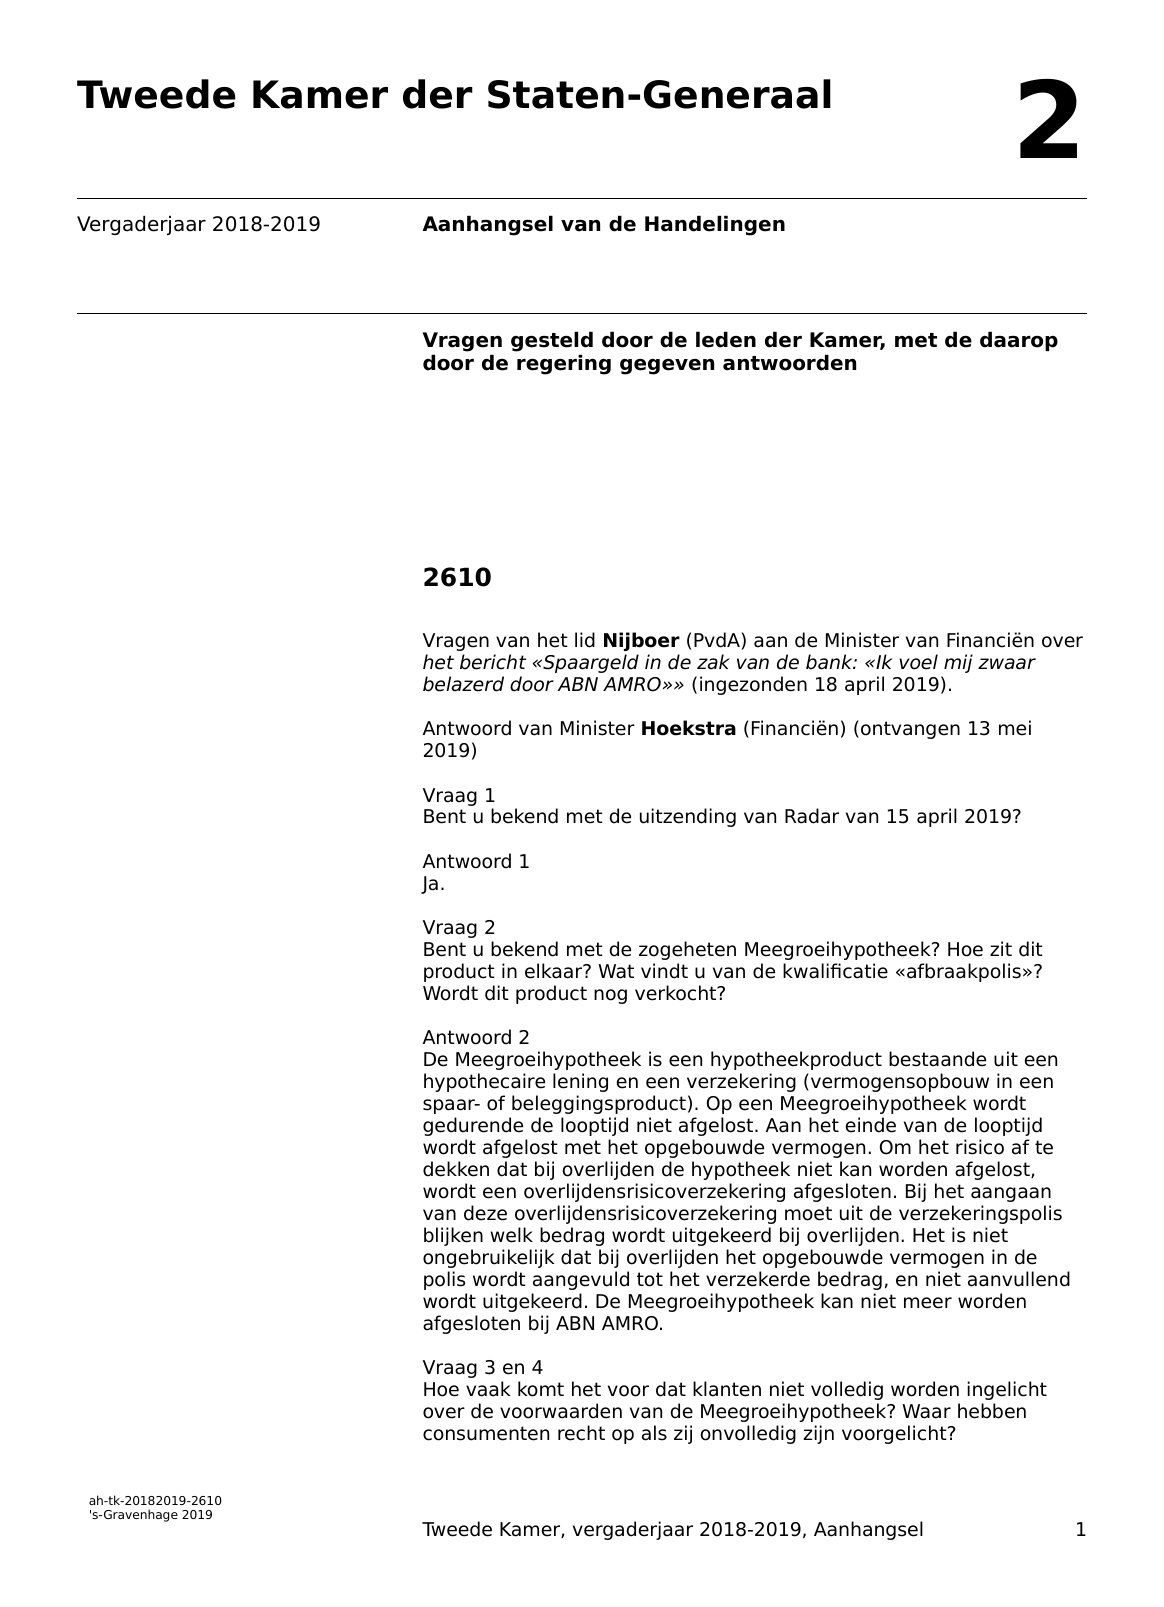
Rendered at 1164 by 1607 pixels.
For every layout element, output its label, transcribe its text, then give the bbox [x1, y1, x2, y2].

table_cell Vergaderjaar 2018-2019 [77, 199, 422, 313]
table_header Tweede Kamer der Staten-Generaal [77, 59, 886, 198]
text Vraag 3 en 4 [422, 1357, 1087, 1379]
table_cell Vragen gesteld door de leden der Kamer, met de daarop door de regering gegeven antwoorden [422, 314, 1087, 375]
text 2610 [422, 563, 1087, 592]
text Bent u bekend met de uitzending van Radar van 15 april 2019? [422, 806, 1087, 828]
table_header 2 [886, 59, 1087, 198]
text De Meegroeihypotheek is een hypotheekproduct bestaande uit een hypothecaire lening en een verzekering (vermogensopbouw in een spaar- of beleggingsproduct). Op een Meegroeihypotheek wordt gedurende de looptijd niet afgelost. Aan het einde van de looptijd wordt afgelost met het opgebouwde vermogen. Om het risico af te dekken dat bij overlijden de hypotheek niet kan worden afgelost, wordt een overlijdensrisicoverzekering afgesloten. Bij het aangaan van deze overlijdensrisicoverzekering moet uit de verzekeringspolis blijken welk bedrag wordt uitgekeerd bij overlijden. Het is niet ongebruikelijk dat bij overlijden het opgebouwde vermogen in de polis wordt aangevuld tot het verzekerde bedrag, en niet aanvullend wordt uitgekeerd. De Meegroeihypotheek kan niet meer worden afgesloten bij ABN AMRO. [422, 1049, 1087, 1334]
table_cell [77, 314, 422, 375]
text Hoe vaak komt het voor dat klanten niet volledig worden ingelicht over de voorwaarden van de Meegroeihypotheek? Waar hebben consumenten recht op als zij onvolledig zijn voorgelicht? [422, 1379, 1087, 1445]
text ah-tk-20182019-2610 [88, 1494, 323, 1508]
text Vragen van het lid Nijboer (PvdA) aan de Minister van Financiën over het bericht «Spaargeld in de zak van de bank: «Ik voel mij zwaar belazerd door ABN AMRO»» (ingezonden 18 april 2019). [422, 630, 1087, 696]
table_cell Aanhangsel van de Handelingen [422, 199, 1087, 313]
text Ja. [422, 873, 1087, 894]
text Antwoord van Minister Hoekstra (Financiën) (ontvangen 13 mei 2019) [422, 718, 1087, 762]
text Vraag 1 [422, 784, 1087, 806]
text Antwoord 1 [422, 851, 1087, 873]
text Antwoord 2 [422, 1027, 1087, 1049]
text Bent u bekend met de zogeheten Meegroeihypotheek? Hoe zit dit product in elkaar? Wat vindt u van de kwalificatie «afbraakpolis»? Wordt dit product nog verkocht? [422, 939, 1087, 1005]
text 's-Gravenhage 2019 [88, 1508, 323, 1522]
text Vraag 2 [422, 917, 1087, 939]
